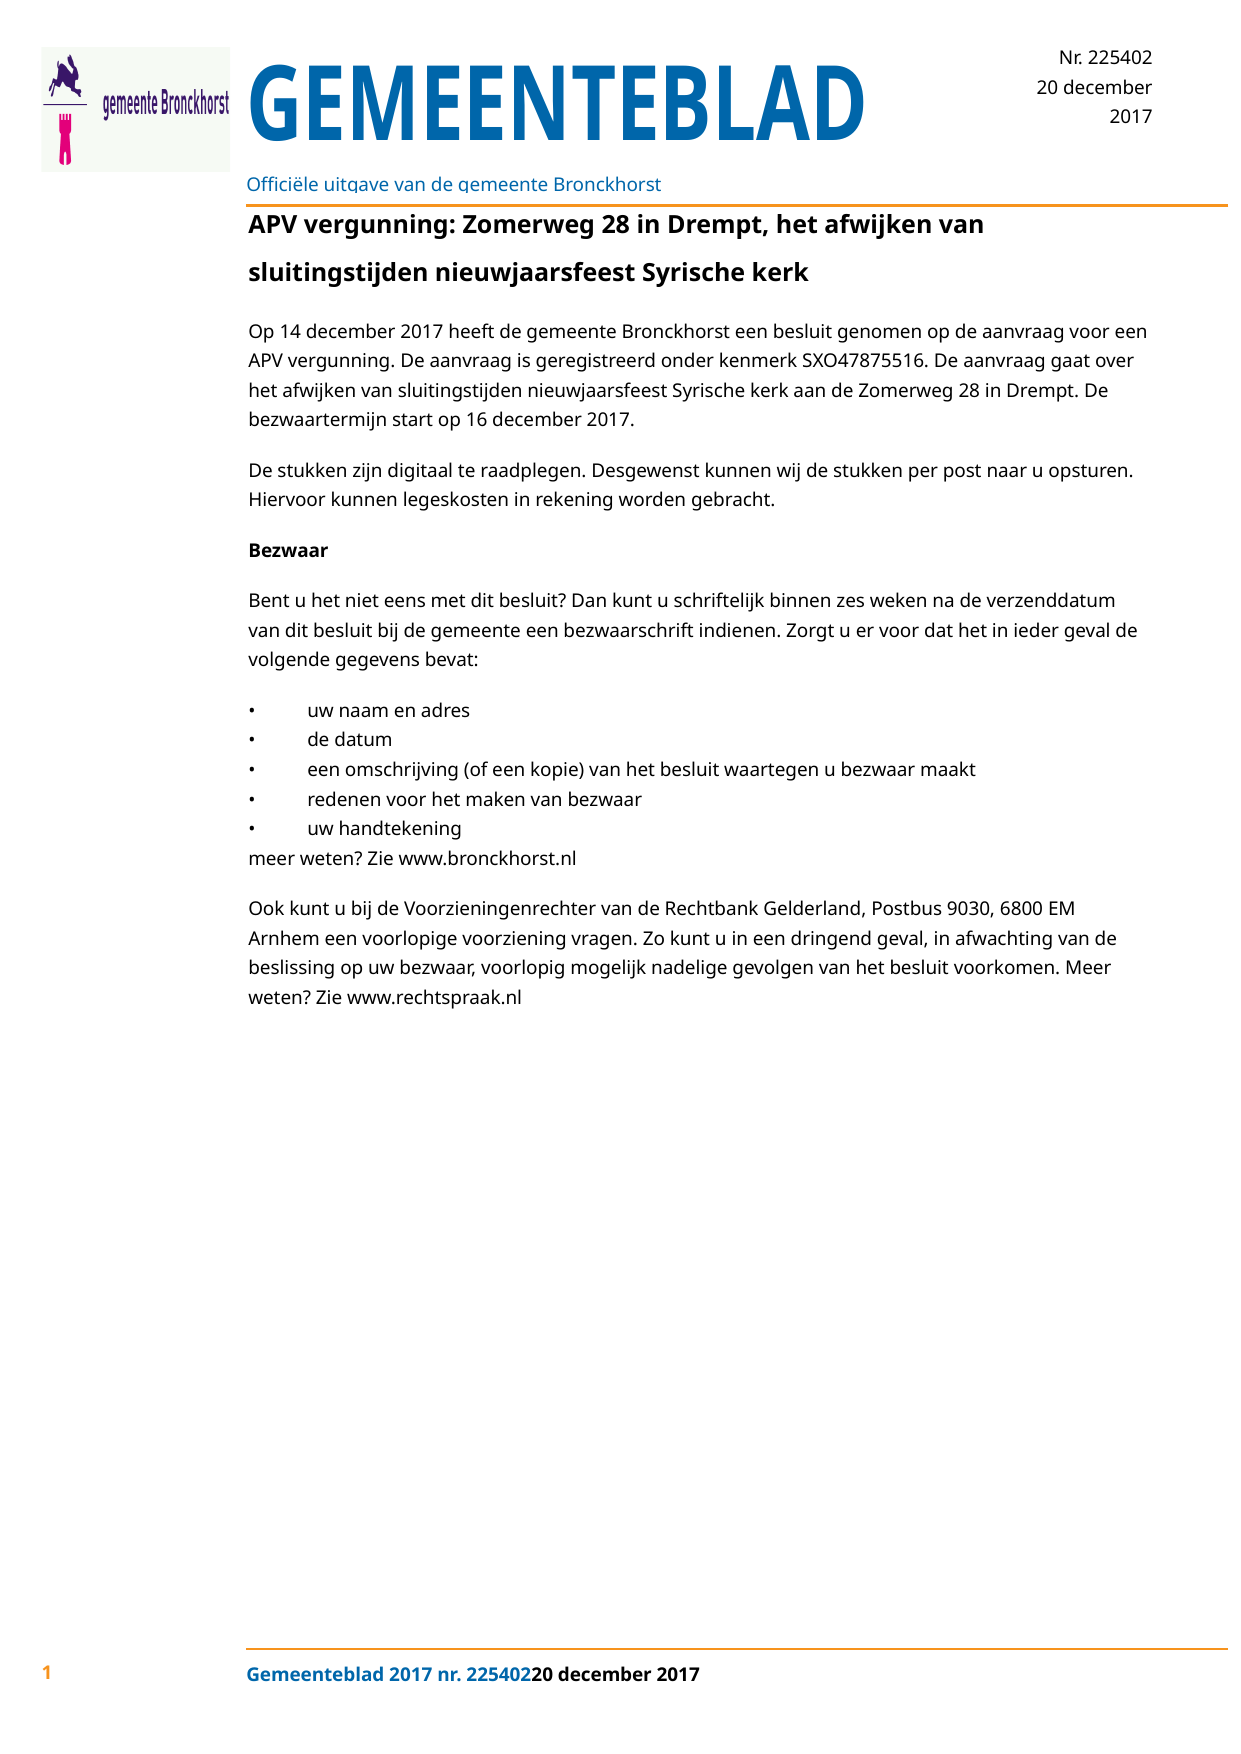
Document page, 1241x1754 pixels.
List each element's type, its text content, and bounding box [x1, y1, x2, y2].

list de datum [248, 727, 1152, 752]
list uw handtekening [248, 815, 1152, 841]
text Ook kunt u bij de Voorzieningenrechter van de Rechtbank Gelderland, Postbus 9030, 6800 EM Arnhem een voorlopige voorziening vragen. Zo kunt u in een dringend geval, in afwachting van de beslissing op uw bezwaar, voorlopig mogelijk nadelige gevolgen van het besluit voorkomen. Meer weten? Zie www.rechtspraak.nl [248, 895, 1152, 1010]
text Op 14 december 2017 heeft de gemeente Bronckhorst een besluit genomen op de aanvraag voor een APV vergunning. De aanvraag is geregistreerd onder kenmerk SXO47875516. De aanvraag gaat over het afwijken van sluitingstijden nieuwjaarsfeest Syrische kerk aan de Zomerweg 28 in Drempt. De bezwaartermijn start op 16 december 2017. [248, 318, 1152, 432]
text Bezwaar [248, 537, 1152, 563]
text De stukken zijn digitaal te raadplegen. Desgewenst kunnen wij de stukken per post naar u opsturen. Hiervoor kunnen legeskosten in rekening worden gebracht. [248, 457, 1152, 512]
text meer weten? Zie www.bronckhorst.nl [248, 845, 1152, 871]
text APV vergunning: Zomerweg 28 in Drempt, het afwijken van sluitingstijden nieuwjaarsfeest Syrische kerk [248, 207, 1152, 288]
list uw naam en adres [248, 697, 1152, 723]
list redenen voor het maken van bezwaar [248, 786, 1152, 812]
text Bent u het niet eens met dit besluit? Dan kunt u schriftelijk binnen zes weken na de verzenddatum van dit besluit bij de gemeente een bezwaarschrift indienen. Zorgt u er voor dat het in ieder geval de volgende gegevens bevat: [248, 587, 1152, 672]
picture [41, 47, 231, 172]
list een omschrijving (of een kopie) van het besluit waartegen u bezwaar maakt [248, 756, 1152, 782]
